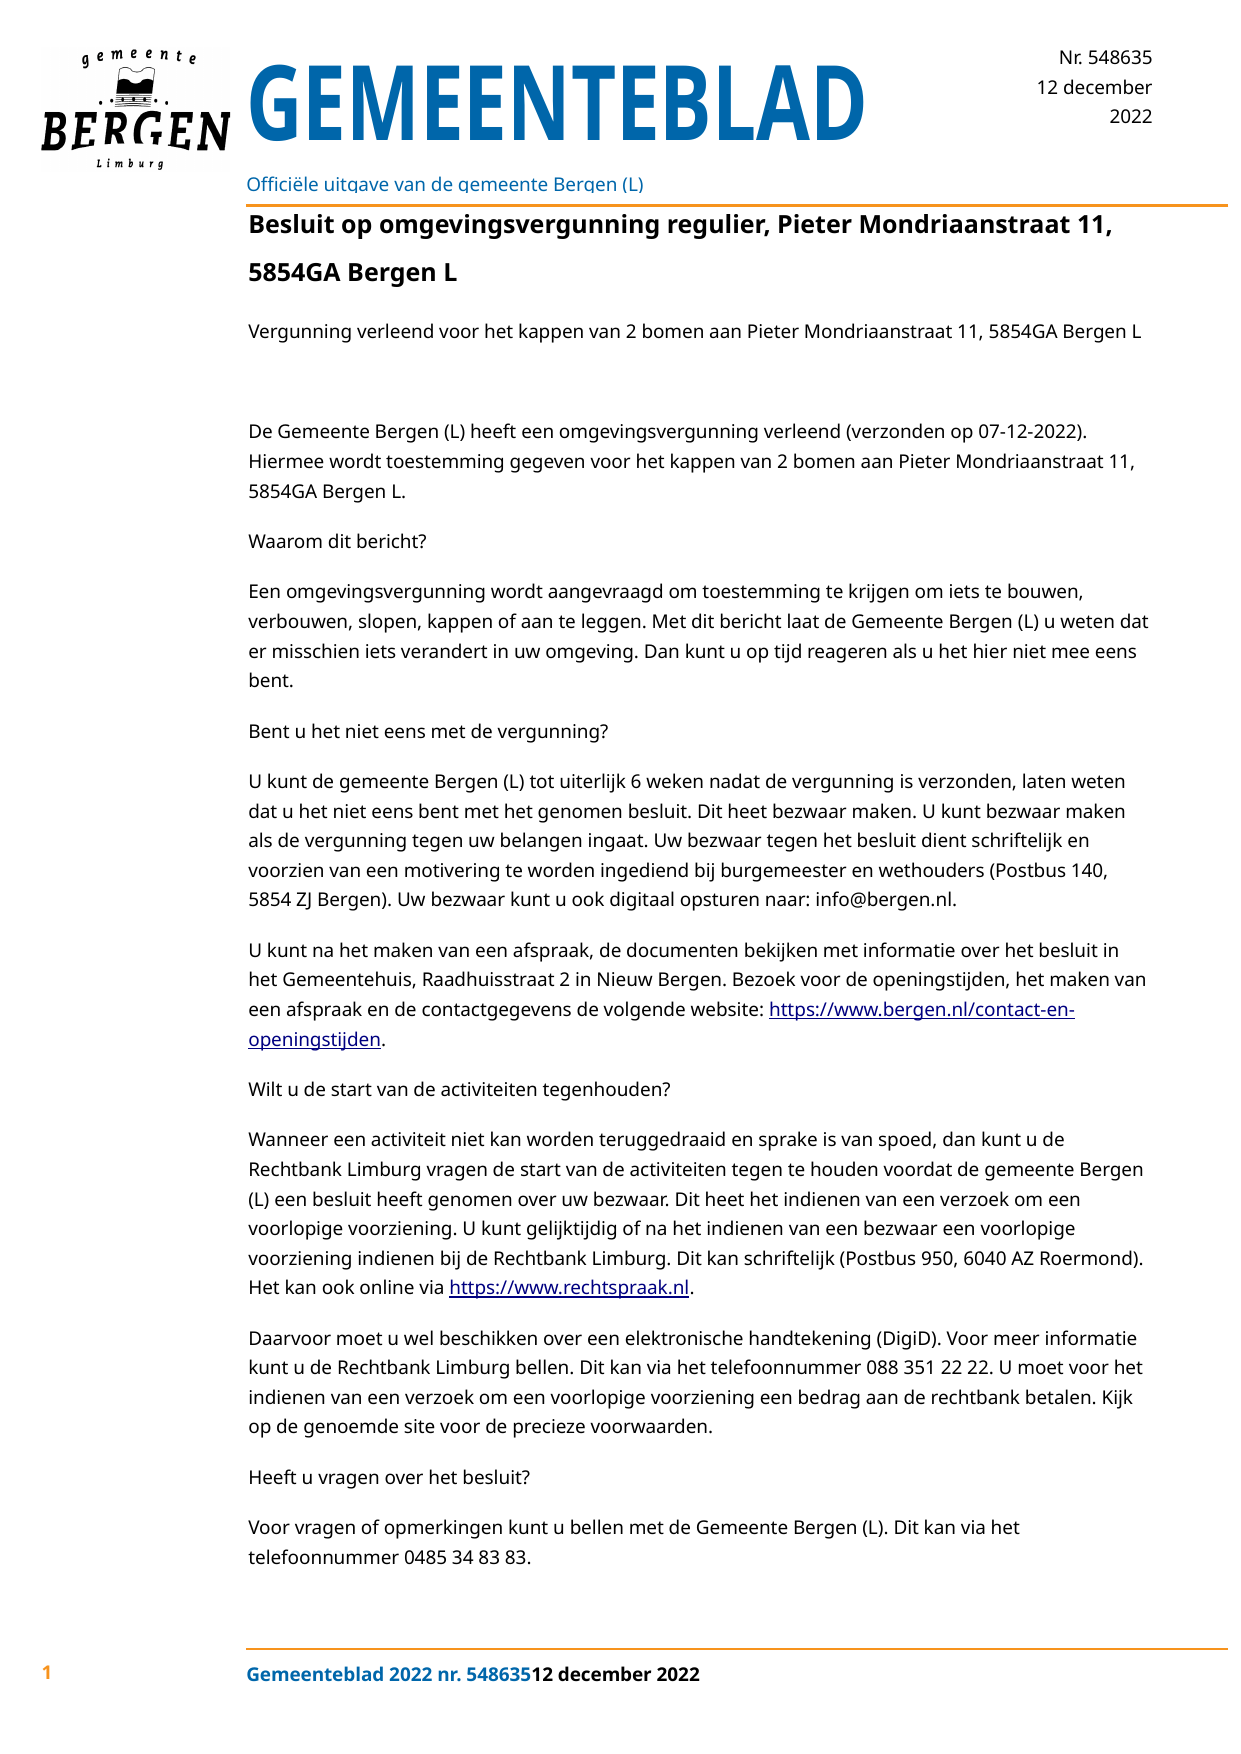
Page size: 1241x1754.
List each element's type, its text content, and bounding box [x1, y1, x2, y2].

text Wanneer een activiteit niet kan worden teruggedraaid en sprake is van spoed, dan kunt u de Rechtbank Limburg vragen de start van de activiteiten tegen te houden voordat de gemeente Bergen (L) een besluit heeft genomen over uw bezwaar. Dit heet het indienen van een verzoek om een voorlopige voorziening. U kunt gelijktijdig of na het indienen van een bezwaar een voorlopige voorziening indienen bij de Rechtbank Limburg. Dit kan schriftelijk (Postbus 950, 6040 AZ Roermond). Het kan ook online via https://www.rechtspraak.nl. [248, 1127, 1152, 1300]
text Besluit op omgevingsvergunning regulier, Pieter Mondriaanstraat 11, 5854GA Bergen L [248, 207, 1152, 288]
picture [41, 47, 231, 172]
text Waarom dit bericht? [248, 528, 1152, 554]
text Vergunning verleend voor het kappen van 2 bomen aan Pieter Mondriaanstraat 11, 5854GA Bergen L [248, 318, 1152, 344]
text Bent u het niet eens met de vergunning? [248, 718, 1152, 744]
text U kunt de gemeente Bergen (L) tot uiterlijk 6 weken nadat de vergunning is verzonden, laten weten dat u het niet eens bent met het genomen besluit. Dit heet bezwaar maken. U kunt bezwaar maken als de vergunning tegen uw belangen ingaat. Uw bezwaar tegen het besluit dient schriftelijk en voorzien van een motivering te worden ingediend bij burgemeester en wethouders (Postbus 140, 5854 ZJ Bergen). Uw bezwaar kunt u ook digitaal opsturen naar: info@bergen.nl. [248, 768, 1152, 912]
text Heeft u vragen over het besluit? [248, 1464, 1152, 1490]
text U kunt na het maken van een afspraak, de documenten bekijken met informatie over het besluit in het Gemeentehuis, Raadhuisstraat 2 in Nieuw Bergen. Bezoek voor de openingstijden, het maken van een afspraak en de contactgegevens de volgende website: https://www.bergen.nl/contact-en-openingstijden. [248, 937, 1152, 1052]
text De Gemeente Bergen (L) heeft een omgevingsvergunning verleend (verzonden op 07-12-2022). Hiermee wordt toestemming gegeven voor het kappen van 2 bomen aan Pieter Mondriaanstraat 11, 5854GA Bergen L. [248, 419, 1152, 504]
text Wilt u de start van de activiteiten tegenhouden? [248, 1076, 1152, 1102]
text Daarvoor moet u wel beschikken over een elektronische handtekening (DigiD). Voor meer informatie kunt u de Rechtbank Limburg bellen. Dit kan via het telefoonnummer 088 351 22 22. U moet voor het indienen van een verzoek om een voorlopige voorziening een bedrag aan de rechtbank betalen. Kijk op de genoemde site voor de precieze voorwaarden. [248, 1325, 1152, 1439]
text Voor vragen of opmerkingen kunt u bellen met de Gemeente Bergen (L). Dit kan via het telefoonnummer 0485 34 83 83. [248, 1514, 1152, 1570]
text Een omgevingsvergunning wordt aangevraagd om toestemming te krijgen om iets te bouwen, verbouwen, slopen, kappen of aan te leggen. Met dit bericht laat de Gemeente Bergen (L) u weten dat er misschien iets verandert in uw omgeving. Dan kunt u op tijd reageren als u het hier niet mee eens bent. [248, 579, 1152, 693]
